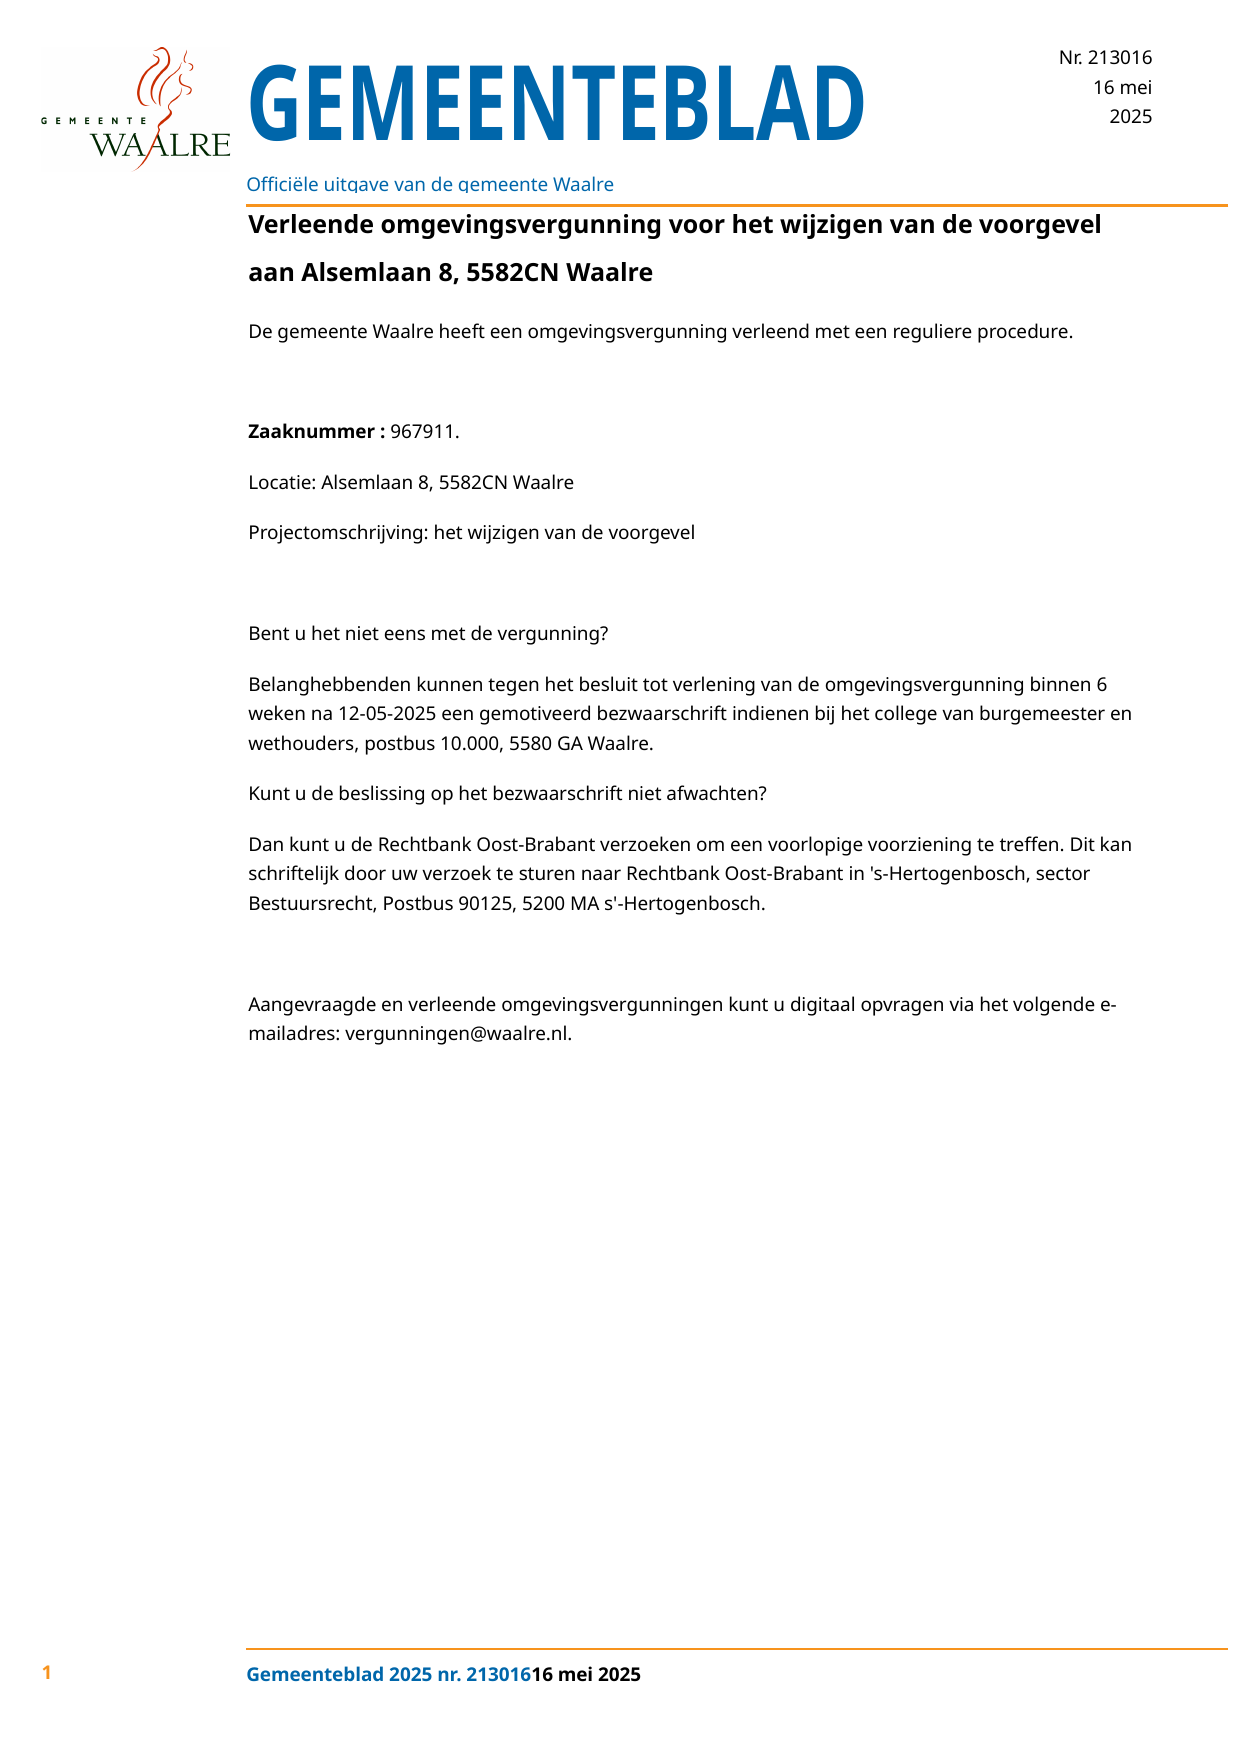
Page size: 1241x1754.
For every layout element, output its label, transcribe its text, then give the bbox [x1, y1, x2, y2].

text Kunt u de beslissing op het bezwaarschrift niet afwachten? [248, 780, 1152, 806]
text Bent u het niet eens met de vergunning? [248, 620, 1152, 646]
text Zaaknummer : 967911. [248, 419, 1152, 444]
text Dan kunt u de Rechtbank Oost-Brabant verzoeken om een voorlopige voorziening te treffen. Dit kan schriftelijk door uw verzoek te sturen naar Rechtbank Oost-Brabant in 's-Hertogenbosch, sector Bestuursrecht, Postbus 90125, 5200 MA s'-Hertogenbosch. [248, 831, 1152, 916]
picture [41, 47, 231, 172]
text Aangevraagde en verleende omgevingsvergunningen kunt u digitaal opvragen via het volgende e-mailadres: vergunningen@waalre.nl. [248, 991, 1152, 1046]
text Locatie: Alsemlaan 8, 5582CN Waalre [248, 469, 1152, 495]
text Verleende omgevingsvergunning voor het wijzigen van de voorgevel aan Alsemlaan 8, 5582CN Waalre [248, 207, 1152, 288]
text Projectomschrijving: het wijzigen van de voorgevel [248, 519, 1152, 545]
text Belanghebbenden kunnen tegen het besluit tot verlening van de omgevingsvergunning binnen 6 weken na 12-05-2025 een gemotiveerd bezwaarschrift indienen bij het college van burgemeester en wethouders, postbus 10.000, 5580 GA Waalre. [248, 671, 1152, 756]
text De gemeente Waalre heeft een omgevingsvergunning verleend met een reguliere procedure. [248, 318, 1152, 344]
